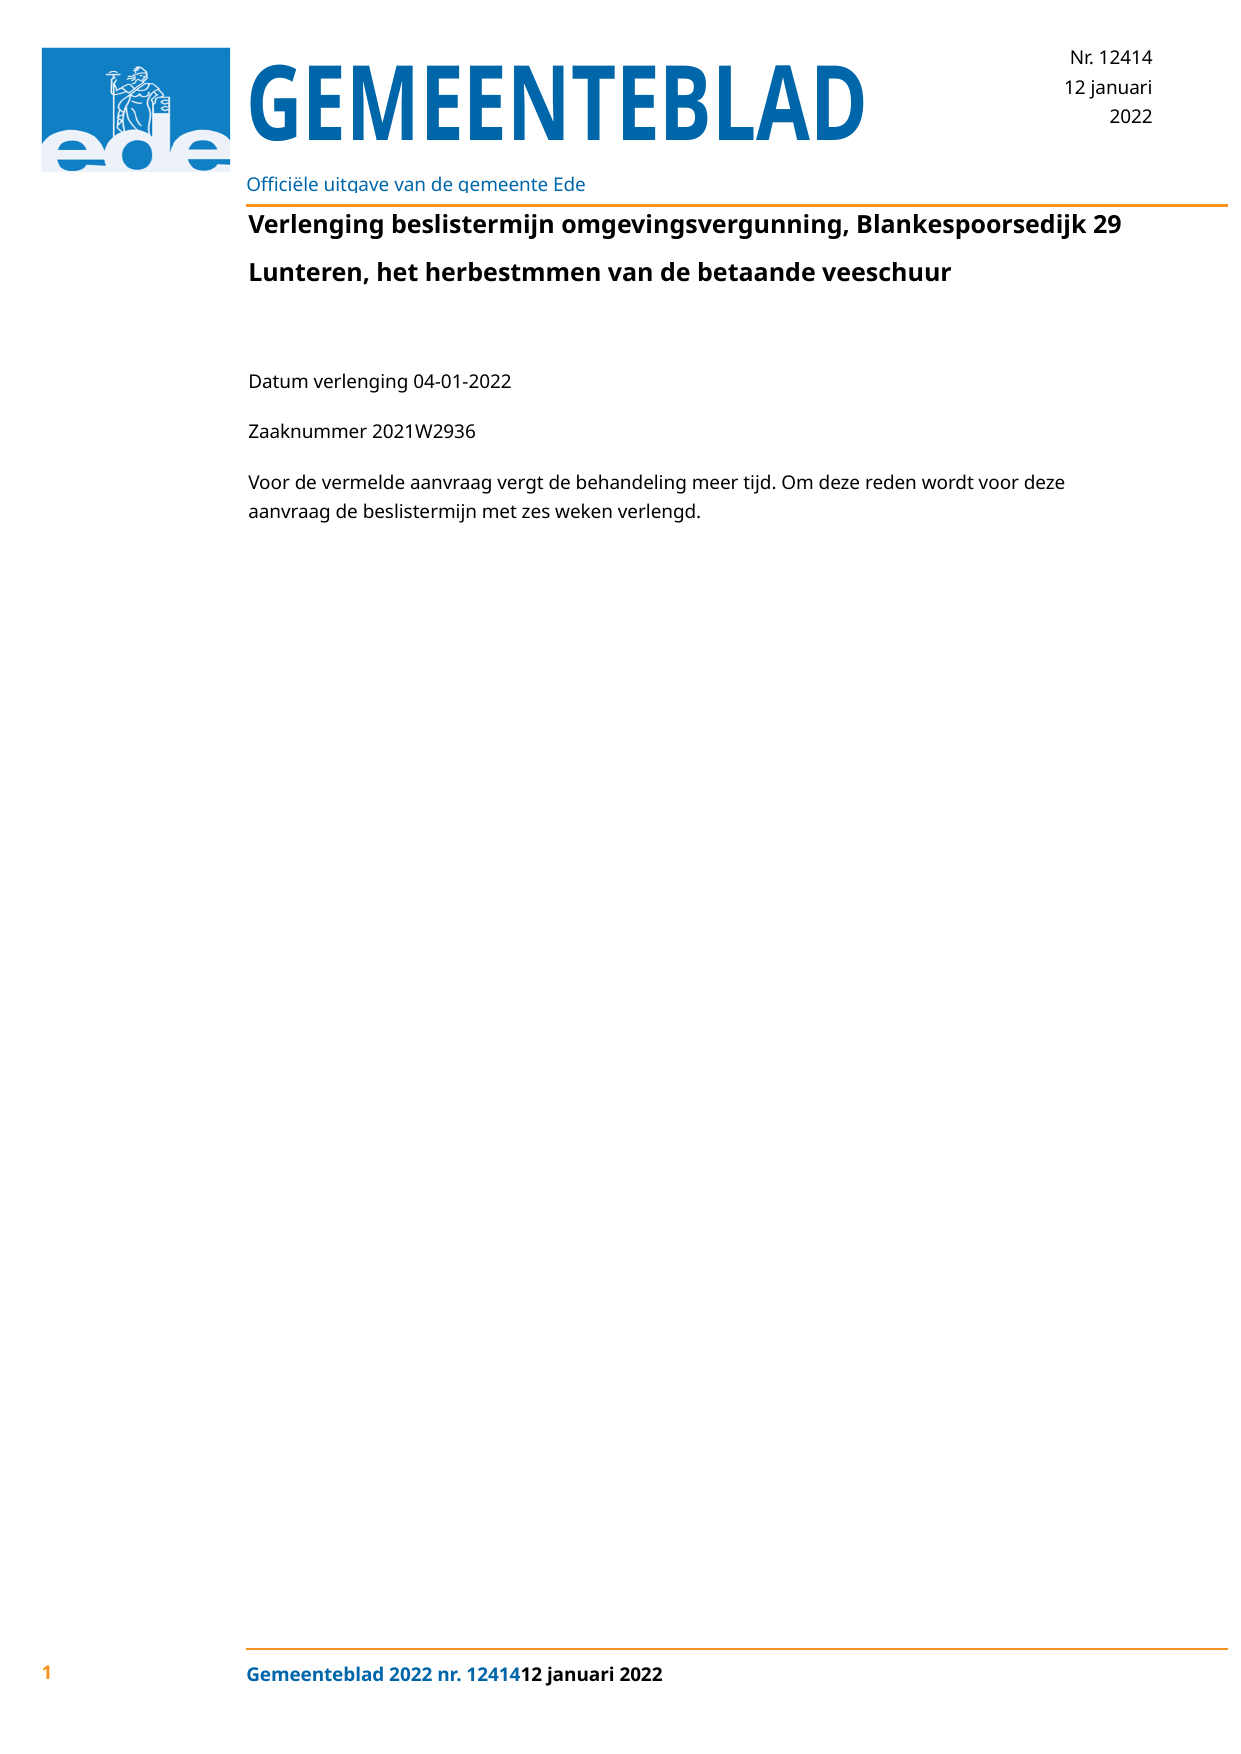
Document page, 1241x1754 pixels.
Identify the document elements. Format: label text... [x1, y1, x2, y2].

text Datum verlenging 04-01-2022 [248, 368, 1152, 394]
text Verlenging beslistermijn omgevingsvergunning, Blankespoorsedijk 29 Lunteren, het herbestmmen van de betaande veeschuur [248, 207, 1152, 288]
picture [41, 47, 231, 172]
text Zaaknummer 2021W2936 [248, 419, 1152, 444]
text Voor de vermelde aanvraag vergt de behandeling meer tijd. Om deze reden wordt voor deze aanvraag de beslistermijn met zes weken verlengd. [248, 469, 1152, 524]
